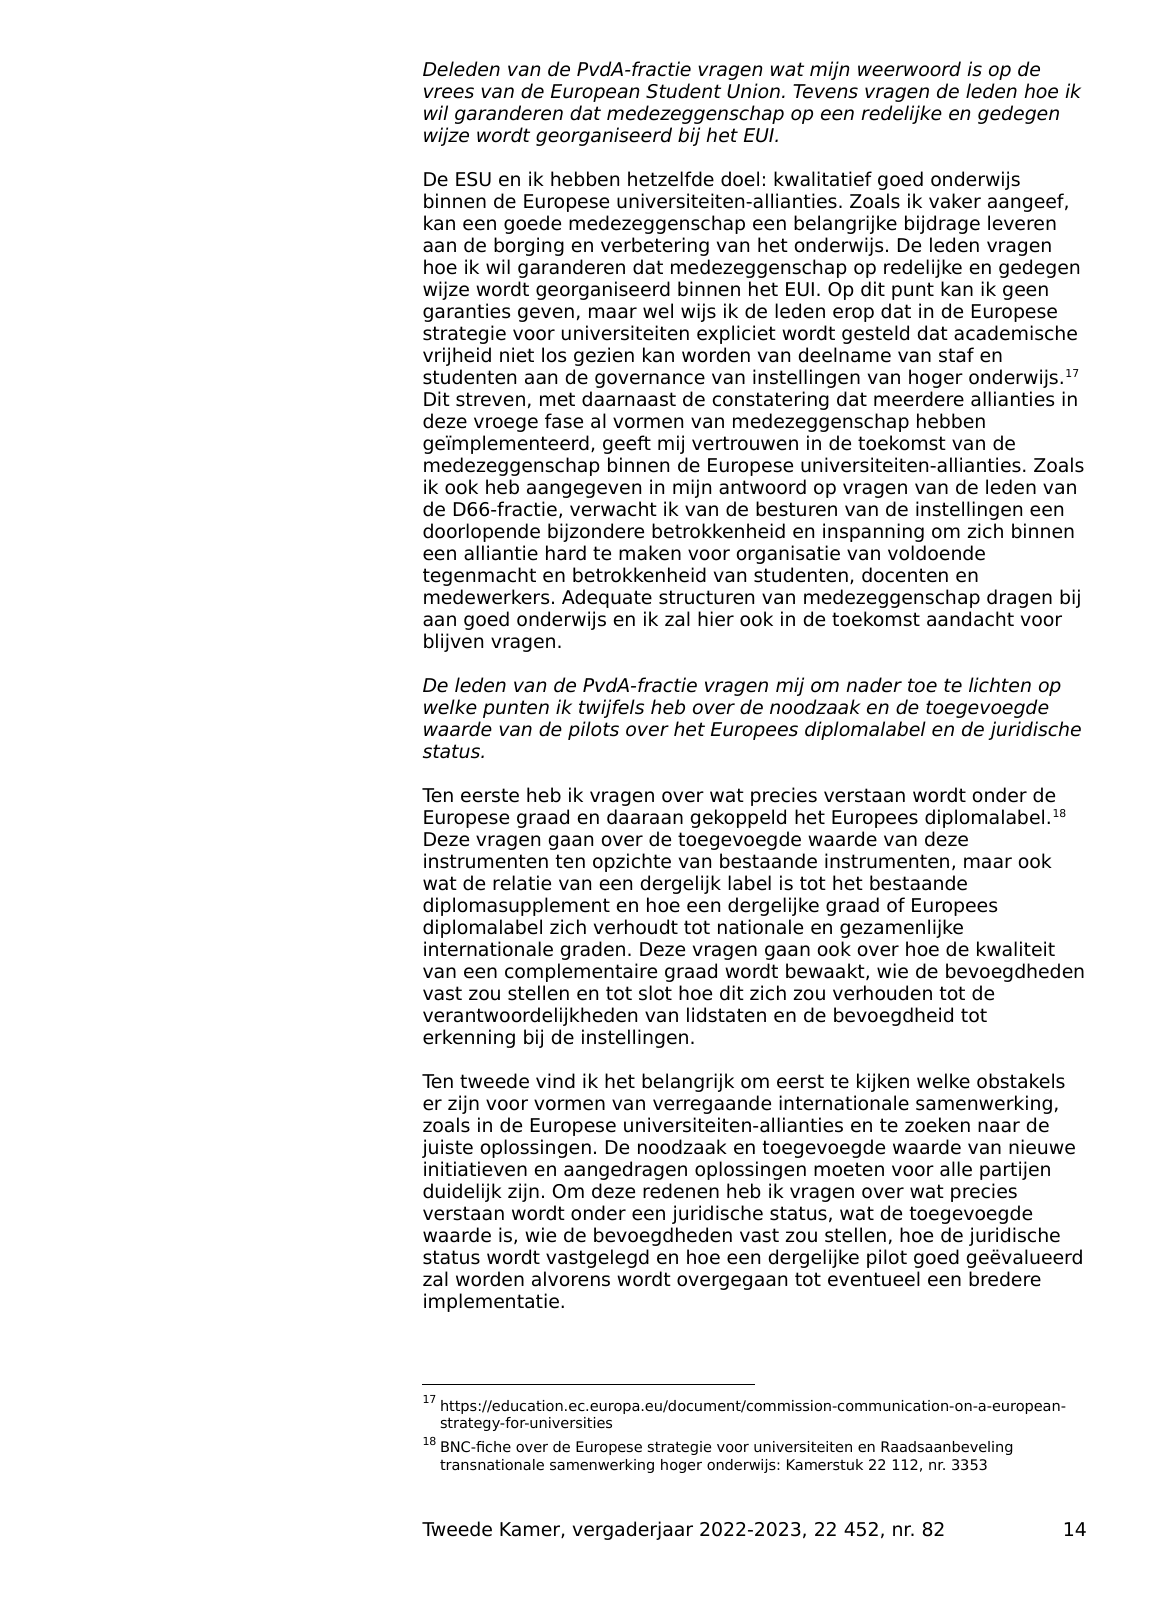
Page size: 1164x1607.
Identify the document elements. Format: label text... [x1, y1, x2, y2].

text https://education.ec.europa.eu/document/commission-communication-on-a-european-strategy-for-universities [422, 1393, 1087, 1432]
text Deleden van de PvdA-fractie vragen wat mijn weerwoord is op de vrees van de European Student Union. Tevens vragen de leden hoe ik wil garanderen dat medezeggenschap op een redelijke en gedegen wijze wordt georganiseerd bij het EUI. [422, 59, 1087, 147]
text De leden van de PvdA-fractie vragen mij om nader toe te lichten op welke punten ik twijfels heb over de noodzaak en de toegevoegde waarde van de pilots over het Europees diplomalabel en de juridische status. [422, 675, 1087, 763]
text Ten eerste heb ik vragen over wat precies verstaan wordt onder de Europese graad en daaraan gekoppeld het Europees diplomalabel. Deze vragen gaan over de toegevoegde waarde van deze instrumenten ten opzichte van bestaande instrumenten, maar ook wat de relatie van een dergelijk label is tot het bestaande diplomasupplement en hoe een dergelijke graad of Europees diplomalabel zich verhoudt tot nationale en gezamenlijke internationale graden. Deze vragen gaan ook over hoe de kwaliteit van een complementaire graad wordt bewaakt, wie de bevoegdheden vast zou stellen en tot slot hoe dit zich zou verhouden tot de verantwoordelijkheden van lidstaten en de bevoegdheid tot erkenning bij de instellingen. [422, 785, 1087, 1049]
text Ten tweede vind ik het belangrijk om eerst te kijken welke obstakels er zijn voor vormen van verregaande internationale samenwerking, zoals in de Europese universiteiten-allianties en te zoeken naar de juiste oplossingen. De noodzaak en toegevoegde waarde van nieuwe initiatieven en aangedragen oplossingen moeten voor alle partijen duidelijk zijn. Om deze redenen heb ik vragen over wat precies verstaan wordt onder een juridische status, wat de toegevoegde waarde is, wie de bevoegdheden vast zou stellen, hoe de juridische status wordt vastgelegd en hoe een dergelijke pilot goed geëvalueerd zal worden alvorens wordt overgegaan tot eventueel een bredere implementatie. [422, 1071, 1087, 1313]
text BNC-fiche over de Europese strategie voor universiteiten en Raadsaanbeveling transnationale samenwerking hoger onderwijs: Kamerstuk 22 112, nr. 3353 [422, 1435, 1087, 1474]
text De ESU en ik hebben hetzelfde doel: kwalitatief goed onderwijs binnen de Europese universiteiten-allianties. Zoals ik vaker aangeef, kan een goede medezeggenschap een belangrijke bijdrage leveren aan de borging en verbetering van het onderwijs. De leden vragen hoe ik wil garanderen dat medezeggenschap op redelijke en gedegen wijze wordt georganiseerd binnen het EUI. Op dit punt kan ik geen garanties geven, maar wel wijs ik de leden erop dat in de Europese strategie voor universiteiten expliciet wordt gesteld dat academische vrijheid niet los gezien kan worden van deelname van staf en studenten aan de governance van instellingen van hoger onderwijs. Dit streven, met daarnaast de constatering dat meerdere allianties in deze vroege fase al vormen van medezeggenschap hebben geïmplementeerd, geeft mij vertrouwen in de toekomst van de medezeggenschap binnen de Europese universiteiten-allianties. Zoals ik ook heb aangegeven in mijn antwoord op vragen van de leden van de D66-fractie, verwacht ik van de besturen van de instellingen een doorlopende bijzondere betrokkenheid en inspanning om zich binnen een alliantie hard te maken voor organisatie van voldoende tegenmacht en betrokkenheid van studenten, docenten en medewerkers. Adequate structuren van medezeggenschap dragen bij aan goed onderwijs en ik zal hier ook in de toekomst aandacht voor blijven vragen. [422, 169, 1087, 653]
